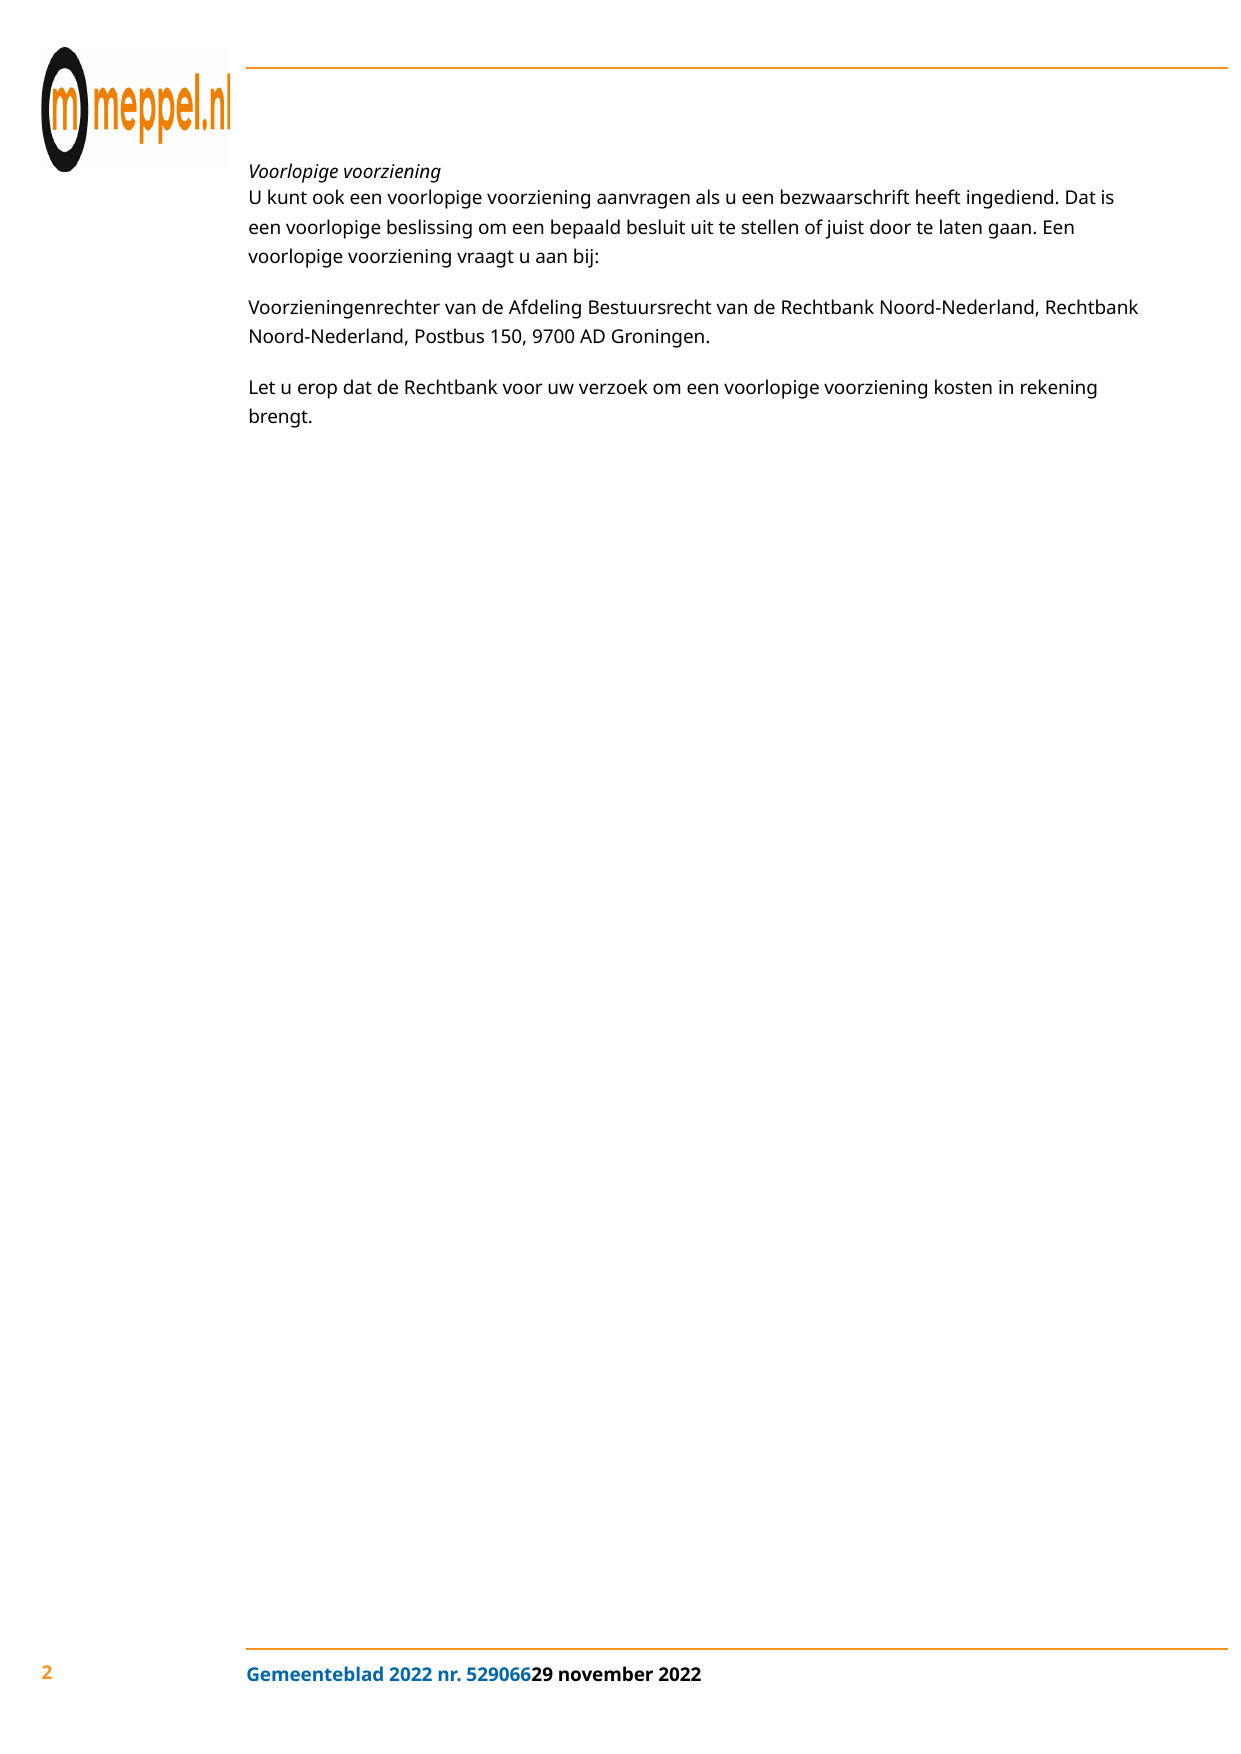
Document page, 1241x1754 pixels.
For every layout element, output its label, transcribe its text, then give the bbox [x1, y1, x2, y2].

text Voorzieningenrechter van de Afdeling Bestuursrecht van de Rechtbank Noord-Nederland, Rechtbank Noord-Nederland, Postbus 150, 9700 AD Groningen. [248, 294, 1152, 349]
text U kunt ook een voorlopige voorziening aanvragen als u een bezwaarschrift heeft ingediend. Dat is een voorlopige beslissing om een bepaald besluit uit te stellen of juist door te laten gaan. Een voorlopige voorziening vraagt u aan bij: [248, 184, 1152, 269]
text Voorlopige voorziening [248, 159, 1152, 184]
picture [41, 47, 231, 172]
text Let u erop dat de Rechtbank voor uw verzoek om een voorlopige voorziening kosten in rekening brengt. [248, 374, 1152, 429]
